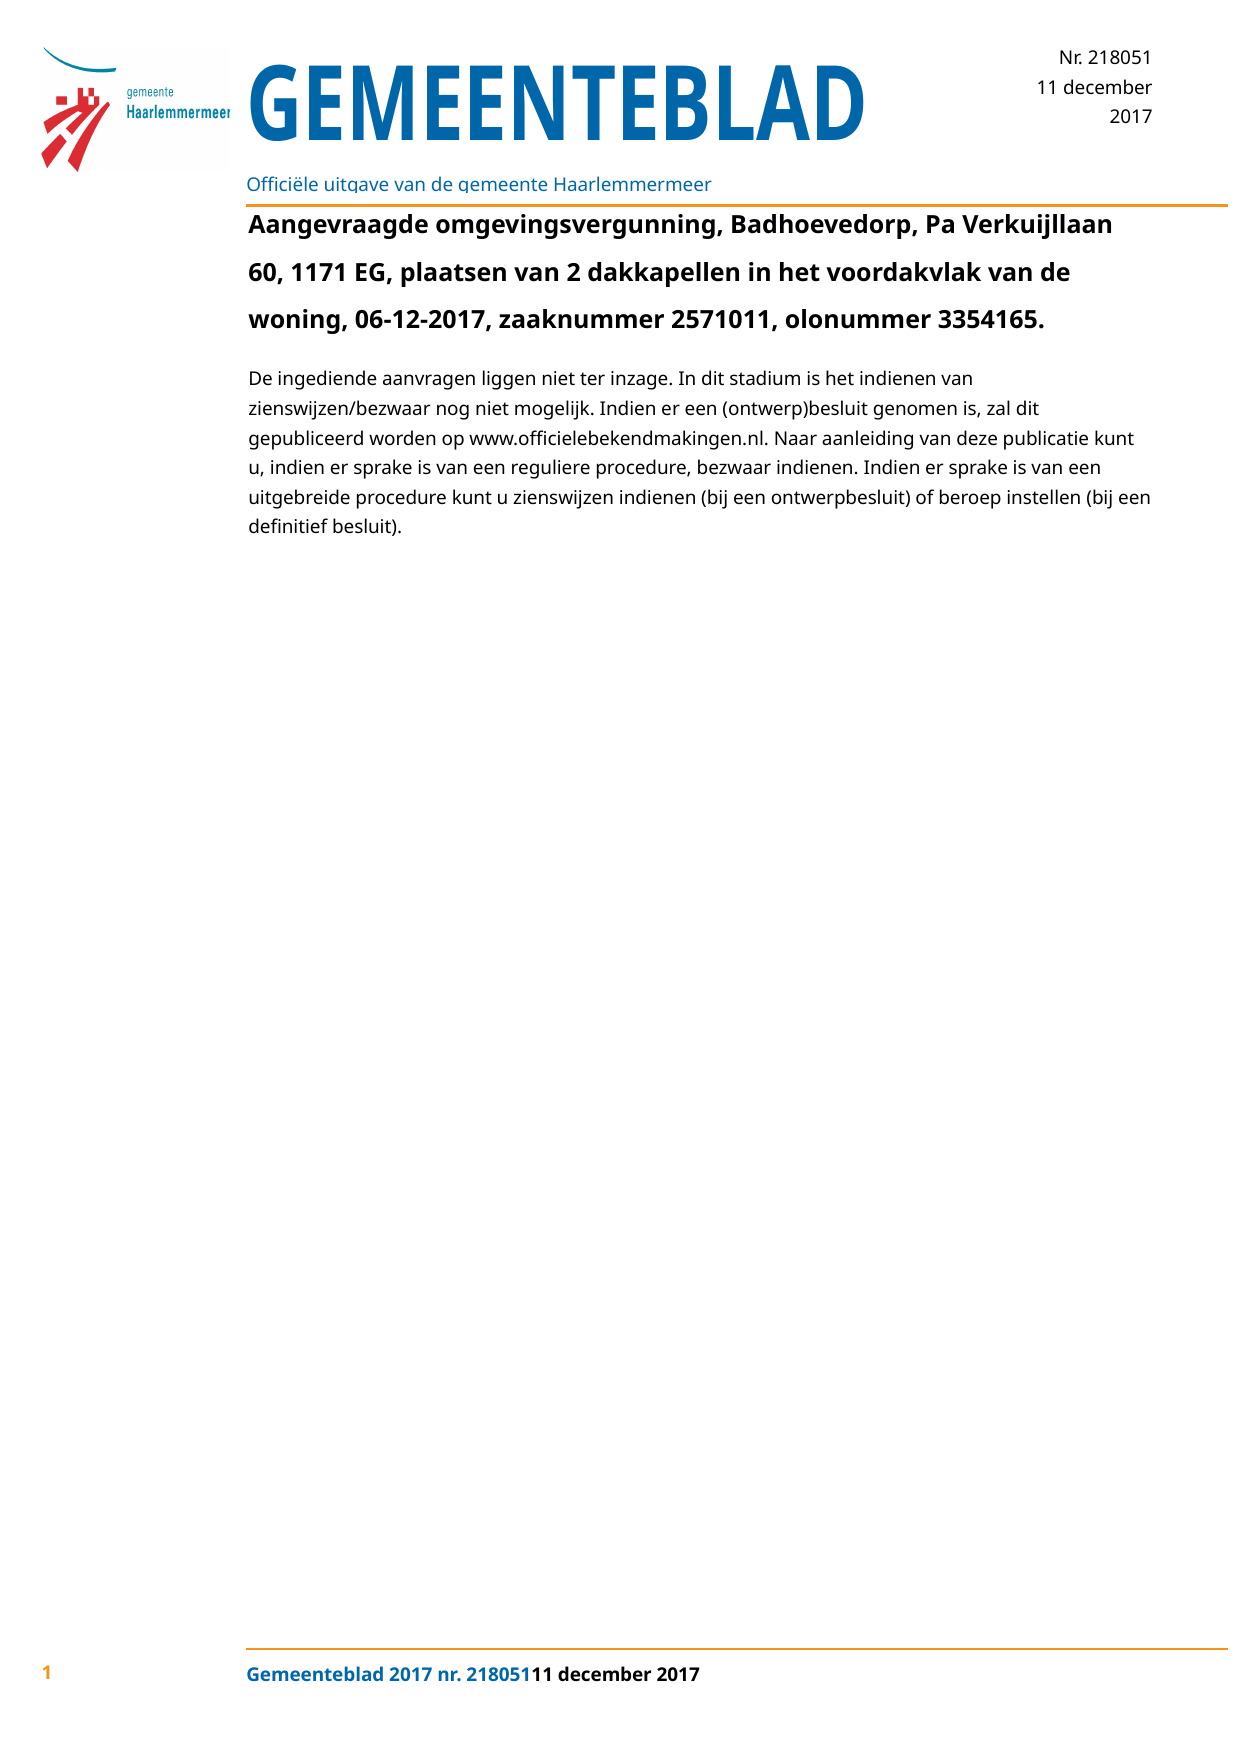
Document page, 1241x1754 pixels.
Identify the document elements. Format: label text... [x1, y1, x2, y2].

picture [41, 47, 231, 172]
text Aangevraagde omgevingsvergunning, Badhoevedorp, Pa Verkuijllaan 60, 1171 EG, plaatsen van 2 dakkapellen in het voordakvlak van de woning, 06-12-2017, zaaknummer 2571011, olonummer 3354165. [248, 207, 1152, 336]
text De ingediende aanvragen liggen niet ter inzage. In dit stadium is het indienen van zienswijzen/bezwaar nog niet mogelijk. Indien er een (ontwerp)besluit genomen is, zal dit gepubliceerd worden op www.officielebekendmakingen.nl. Naar aanleiding van deze publicatie kunt u, indien er sprake is van een reguliere procedure, bezwaar indienen. Indien er sprake is van een uitgebreide procedure kunt u zienswijzen indienen (bij een ontwerpbesluit) of beroep instellen (bij een definitief besluit). [248, 366, 1152, 539]
